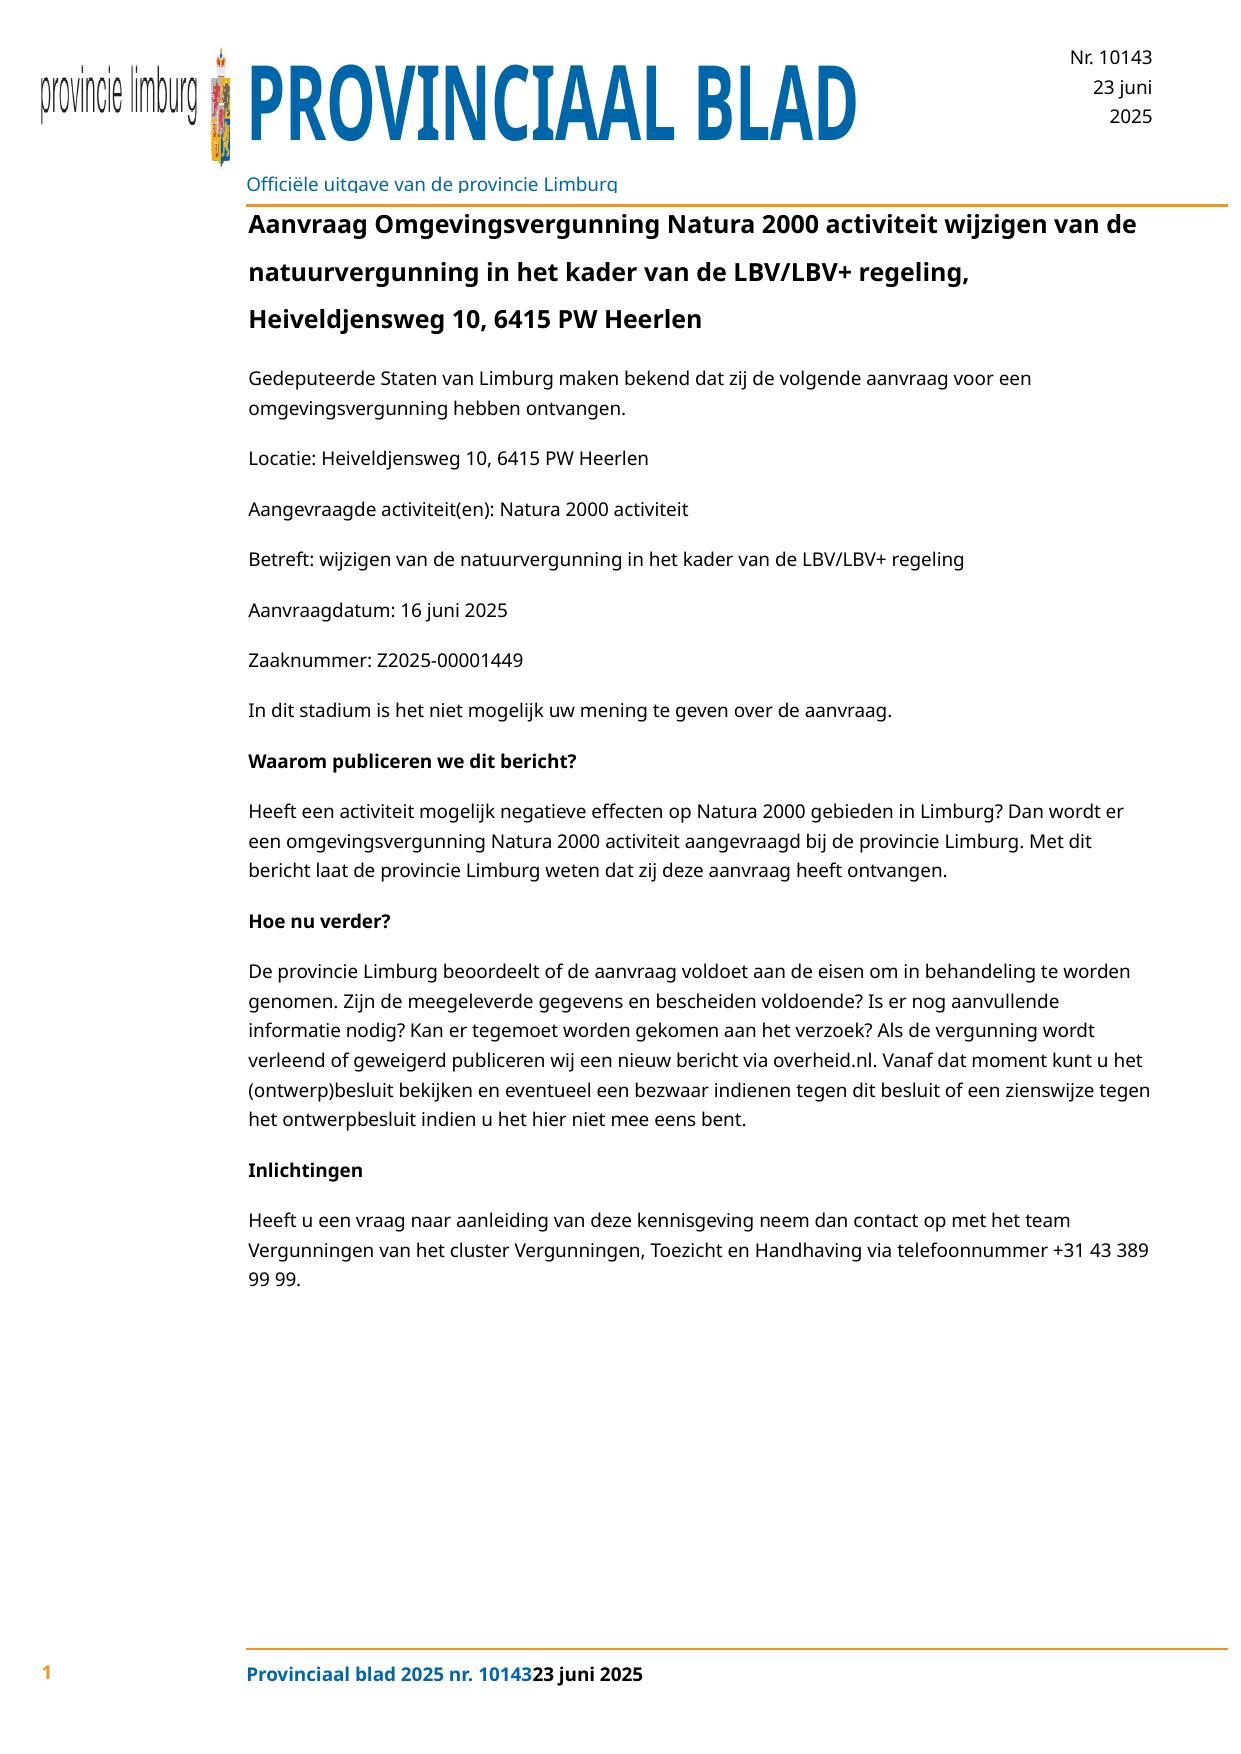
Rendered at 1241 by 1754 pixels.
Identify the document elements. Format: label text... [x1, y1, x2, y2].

text Waarom publiceren we dit bericht? [248, 748, 1152, 774]
text Locatie: Heiveldjensweg 10, 6415 PW Heerlen [248, 446, 1152, 471]
text Inlichtingen [248, 1157, 1152, 1182]
text Heeft een activiteit mogelijk negatieve effecten op Natura 2000 gebieden in Limburg? Dan wordt er een omgevingsvergunning Natura 2000 activiteit aangevraagd bij de provincie Limburg. Met dit bericht laat de provincie Limburg weten dat zij deze aanvraag heeft ontvangen. [248, 798, 1152, 883]
text Aanvraag Omgevingsvergunning Natura 2000 activiteit wijzigen van de natuurvergunning in het kader van de LBV/LBV+ regeling, Heiveldjensweg 10, 6415 PW Heerlen [248, 207, 1152, 336]
text In dit stadium is het niet mogelijk uw mening te geven over de aanvraag. [248, 698, 1152, 723]
text Aanvraagdatum: 16 juni 2025 [248, 597, 1152, 622]
text Aangevraagde activiteit(en): Natura 2000 activiteit [248, 496, 1152, 522]
text Gedeputeerde Staten van Limburg maken bekend dat zij de volgende aanvraag voor een omgevingsvergunning hebben ontvangen. [248, 366, 1152, 421]
picture [41, 47, 231, 172]
text Heeft u een vraag naar aanleiding van deze kennisgeving neem dan contact op met het team Vergunningen van het cluster Vergunningen, Toezicht en Handhaving via telefoonnummer +31 43 389 99 99. [248, 1207, 1152, 1292]
text De provincie Limburg beoordeelt of de aanvraag voldoet aan de eisen om in behandeling te worden genomen. Zijn de meegeleverde gegevens en bescheiden voldoende? Is er nog aanvullende informatie nodig? Kan er tegemoet worden gekomen aan het verzoek? Als de vergunning wordt verleend of geweigerd publiceren wij een nieuw bericht via overheid.nl. Vanaf dat moment kunt u het (ontwerp)besluit bekijken en eventueel een bezwaar indienen tegen dit besluit of een zienswijze tegen het ontwerpbesluit indien u het hier niet mee eens bent. [248, 958, 1152, 1132]
text Hoe nu verder? [248, 908, 1152, 934]
text Zaaknummer: Z2025-00001449 [248, 647, 1152, 673]
text Betreft: wijzigen van de natuurvergunning in het kader van de LBV/LBV+ regeling [248, 546, 1152, 572]
